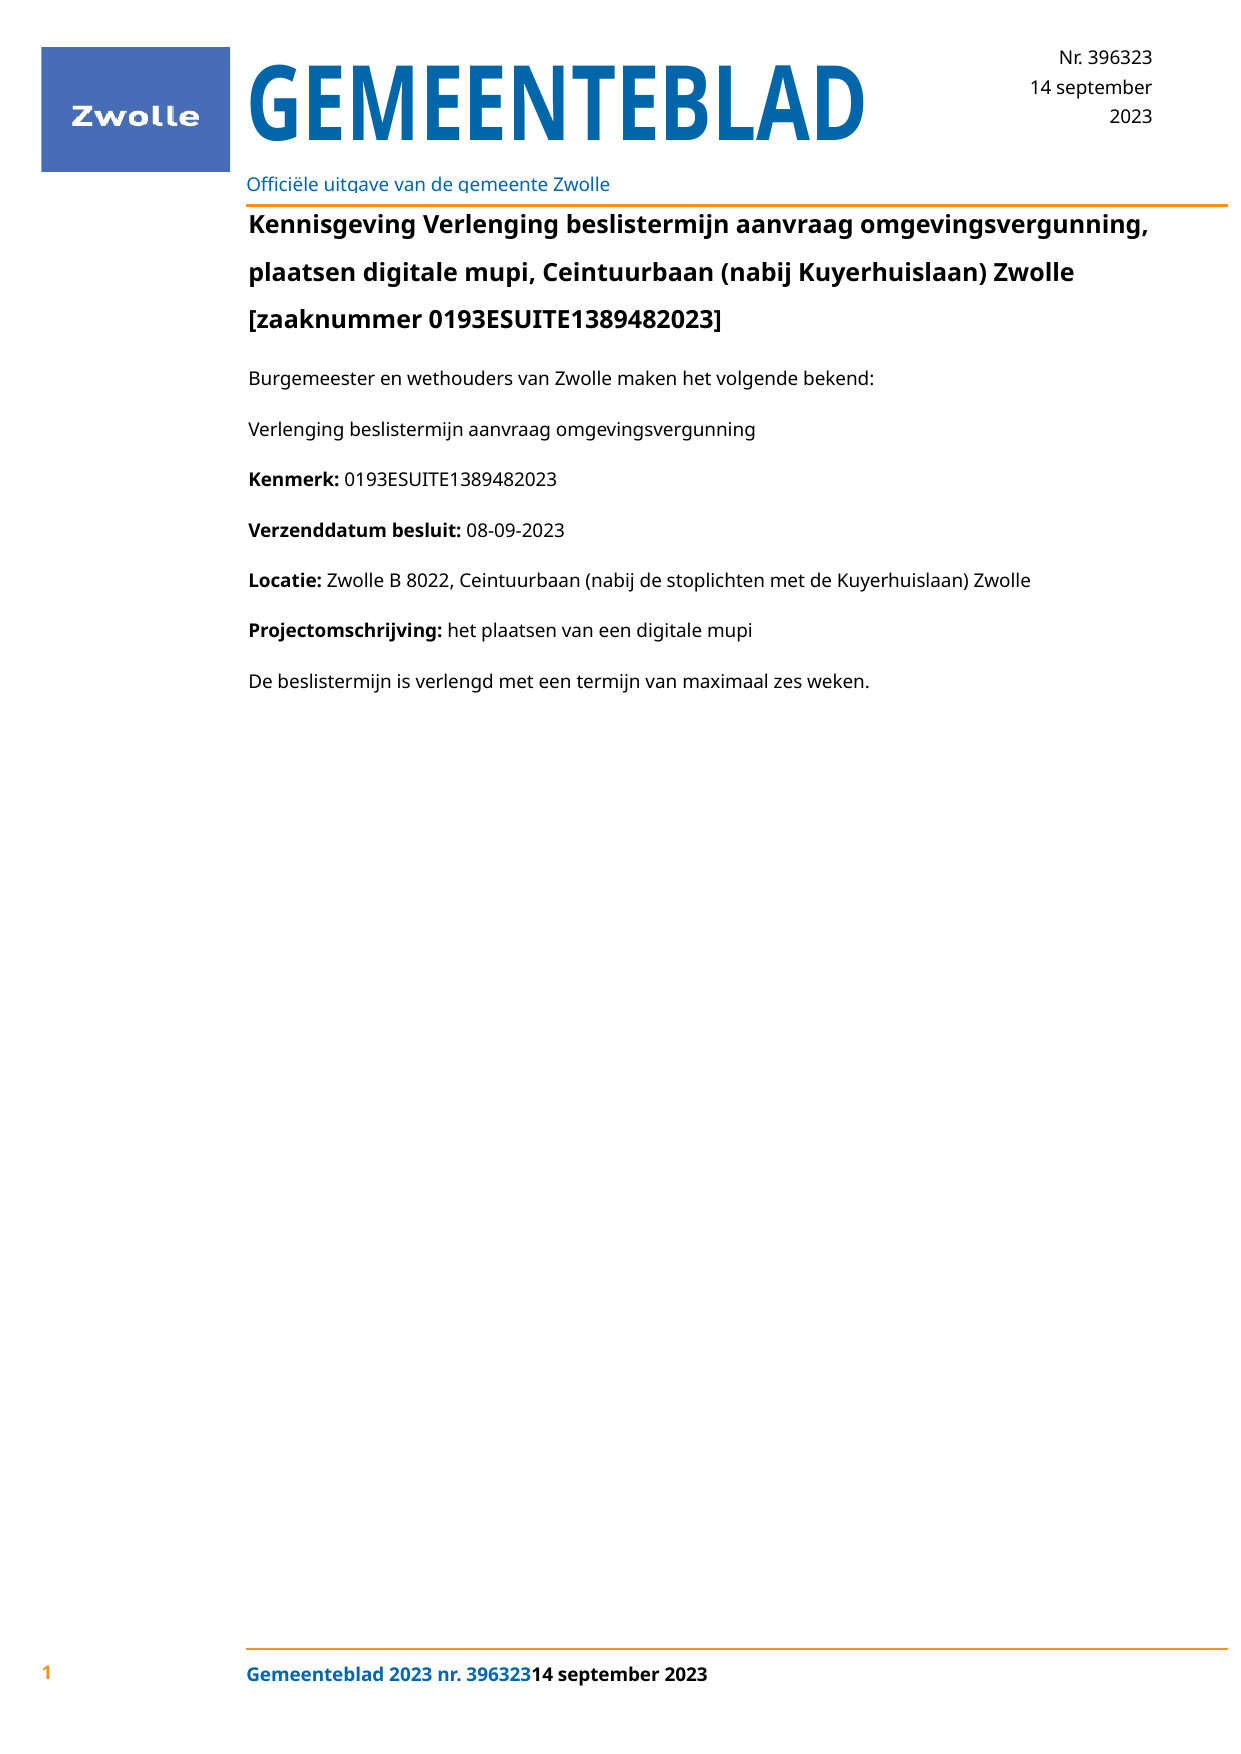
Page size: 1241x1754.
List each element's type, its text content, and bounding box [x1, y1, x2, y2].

text Verlenging beslistermijn aanvraag omgevingsvergunning [248, 416, 1152, 442]
text Kennisgeving Verlenging beslistermijn aanvraag omgevingsvergunning, plaatsen digitale mupi, Ceintuurbaan (nabij Kuyerhuislaan) Zwolle [zaaknummer 0193ESUITE1389482023] [248, 207, 1152, 336]
text Verzenddatum besluit: 08-09-2023 [248, 517, 1152, 542]
text Projectomschrijving: het plaatsen van een digitale mupi [248, 618, 1152, 643]
text Locatie: Zwolle B 8022, Ceintuurbaan (nabij de stoplichten met de Kuyerhuislaan) Zwolle [248, 567, 1152, 593]
picture [41, 47, 231, 172]
text De beslistermijn is verlengd met een termijn van maximaal zes weken. [248, 668, 1152, 694]
text Kenmerk: 0193ESUITE1389482023 [248, 466, 1152, 492]
text Burgemeester en wethouders van Zwolle maken het volgende bekend: [248, 366, 1152, 391]
